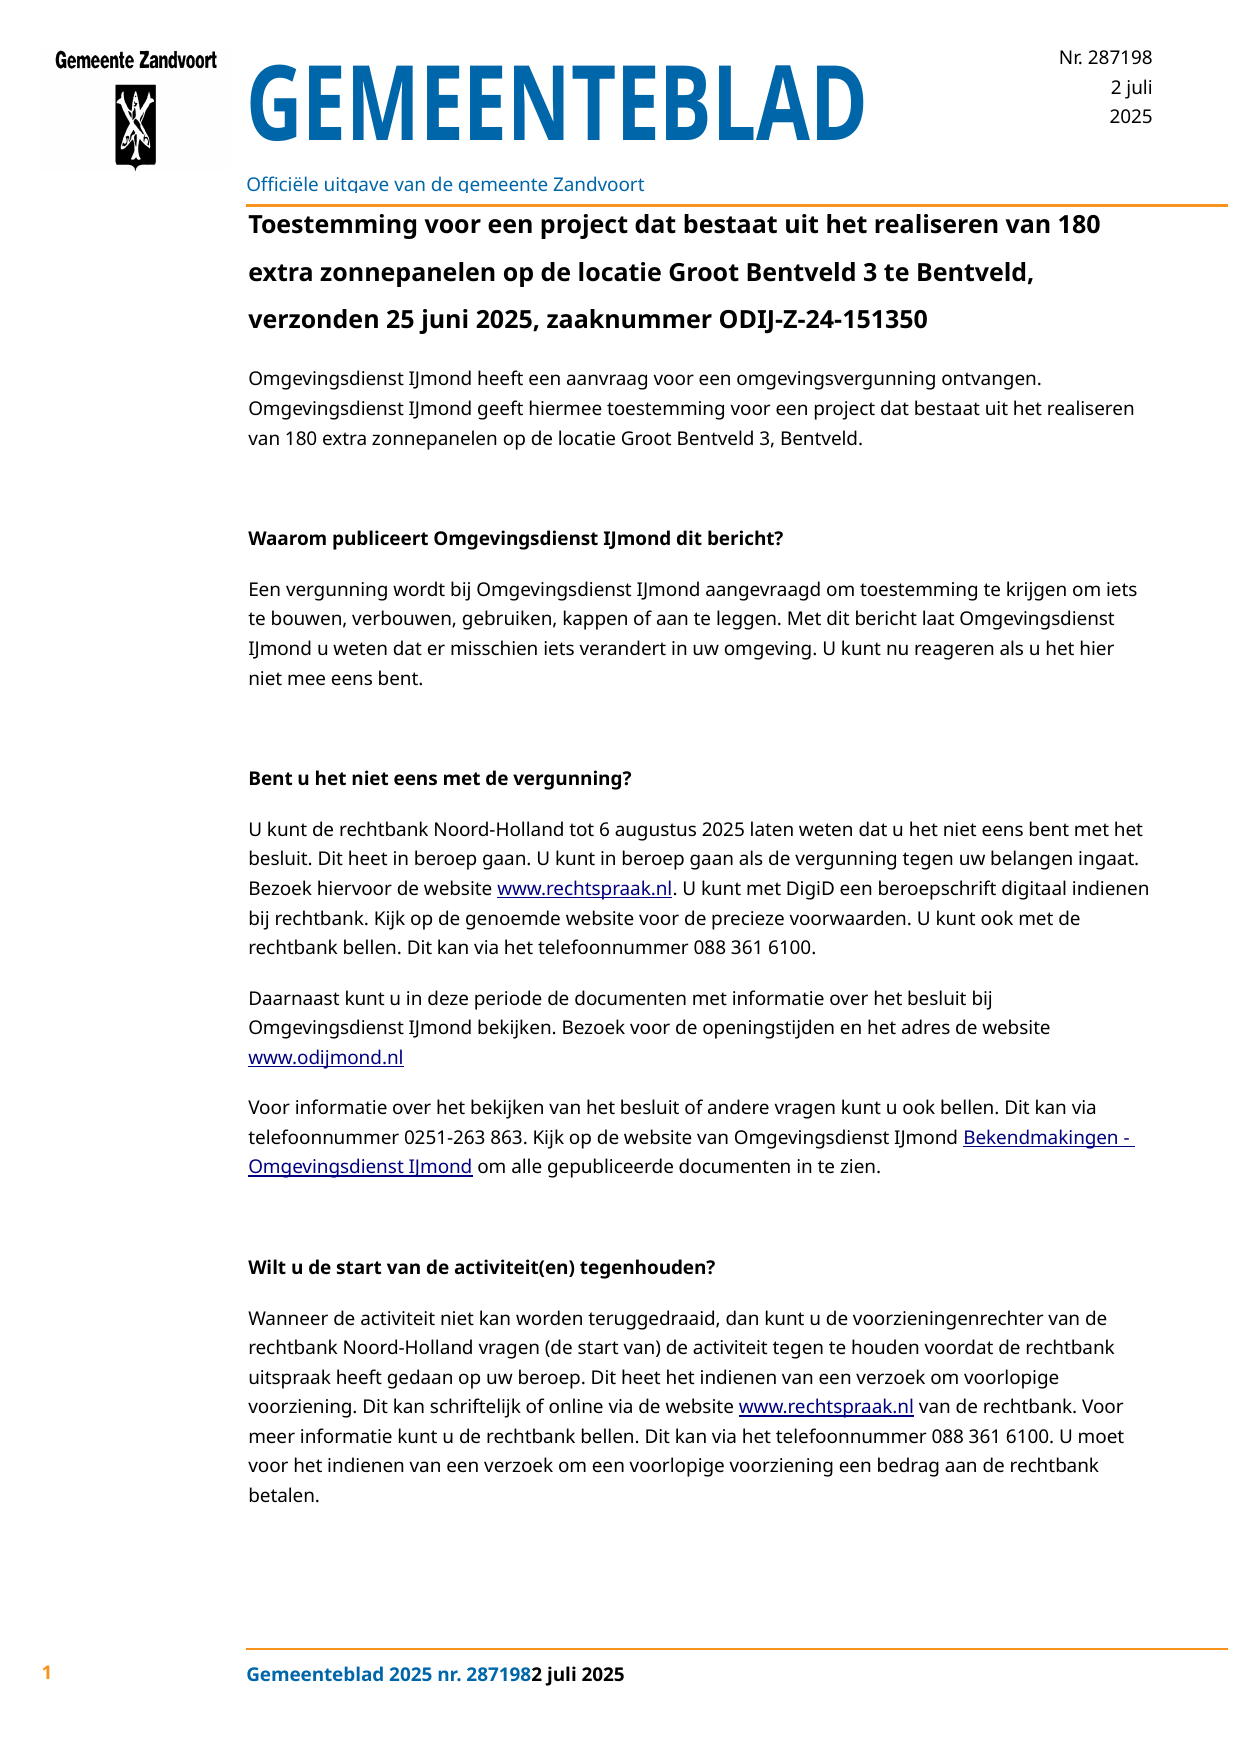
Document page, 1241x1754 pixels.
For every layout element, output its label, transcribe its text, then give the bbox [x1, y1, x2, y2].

text Toestemming voor een project dat bestaat uit het realiseren van 180 extra zonnepanelen op de locatie Groot Bentveld 3 te Bentveld, verzonden 25 juni 2025, zaaknummer ODIJ-Z-24-151350 [248, 207, 1152, 336]
text Waarom publiceert Omgevingsdienst IJmond dit bericht? [248, 526, 1152, 551]
text Wilt u de start van de activiteit(en) tegenhouden? [248, 1254, 1152, 1280]
text Omgevingsdienst IJmond heeft een aanvraag voor een omgevingsvergunning ontvangen. Omgevingsdienst IJmond geeft hiermee toestemming voor een project dat bestaat uit het realiseren van 180 extra zonnepanelen op de locatie Groot Bentveld 3, Bentveld. [248, 366, 1152, 450]
text Daarnaast kunt u in deze periode de documenten met informatie over het besluit bij Omgevingsdienst IJmond bekijken. Bezoek voor de openingstijden en het adres de website www.odijmond.nl [248, 985, 1152, 1069]
picture [41, 47, 231, 172]
text U kunt de rechtbank Noord-Holland tot 6 augustus 2025 laten weten dat u het niet eens bent met het besluit. Dit heet in beroep gaan. U kunt in beroep gaan als de vergunning tegen uw belangen ingaat. Bezoek hiervoor de website www.rechtspraak.nl. U kunt met DigiD een beroepschrift digitaal indienen bij rechtbank. Kijk op de genoemde website voor de precieze voorwaarden. U kunt ook met de rechtbank bellen. Dit kan via het telefoonnummer 088 361 6100. [248, 816, 1152, 960]
text Voor informatie over het bekijken van het besluit of andere vragen kunt u ook bellen. Dit kan via telefoonnummer 0251-263 863. Kijk op de website van Omgevingsdienst IJmond Bekendmakingen - Omgevingsdienst IJmond om alle gepubliceerde documenten in te zien. [248, 1094, 1152, 1179]
text Bent u het niet eens met de vergunning? [248, 766, 1152, 791]
text Wanneer de activiteit niet kan worden teruggedraaid, dan kunt u de voorzieningenrechter van de rechtbank Noord-Holland vragen (de start van) de activiteit tegen te houden voordat de rechtbank uitspraak heeft gedaan op uw beroep. Dit heet het indienen van een verzoek om voorlopige voorziening. Dit kan schriftelijk of online via de website www.rechtspraak.nl van de rechtbank. Voor meer informatie kunt u de rechtbank bellen. Dit kan via het telefoonnummer 088 361 6100. U moet voor het indienen van een verzoek om een voorlopige voorziening een bedrag aan de rechtbank betalen. [248, 1305, 1152, 1508]
text Een vergunning wordt bij Omgevingsdienst IJmond aangevraagd om toestemming te krijgen om iets te bouwen, verbouwen, gebruiken, kappen of aan te leggen. Met dit bericht laat Omgevingsdienst IJmond u weten dat er misschien iets verandert in uw omgeving. U kunt nu reageren als u het hier niet mee eens bent. [248, 576, 1152, 690]
